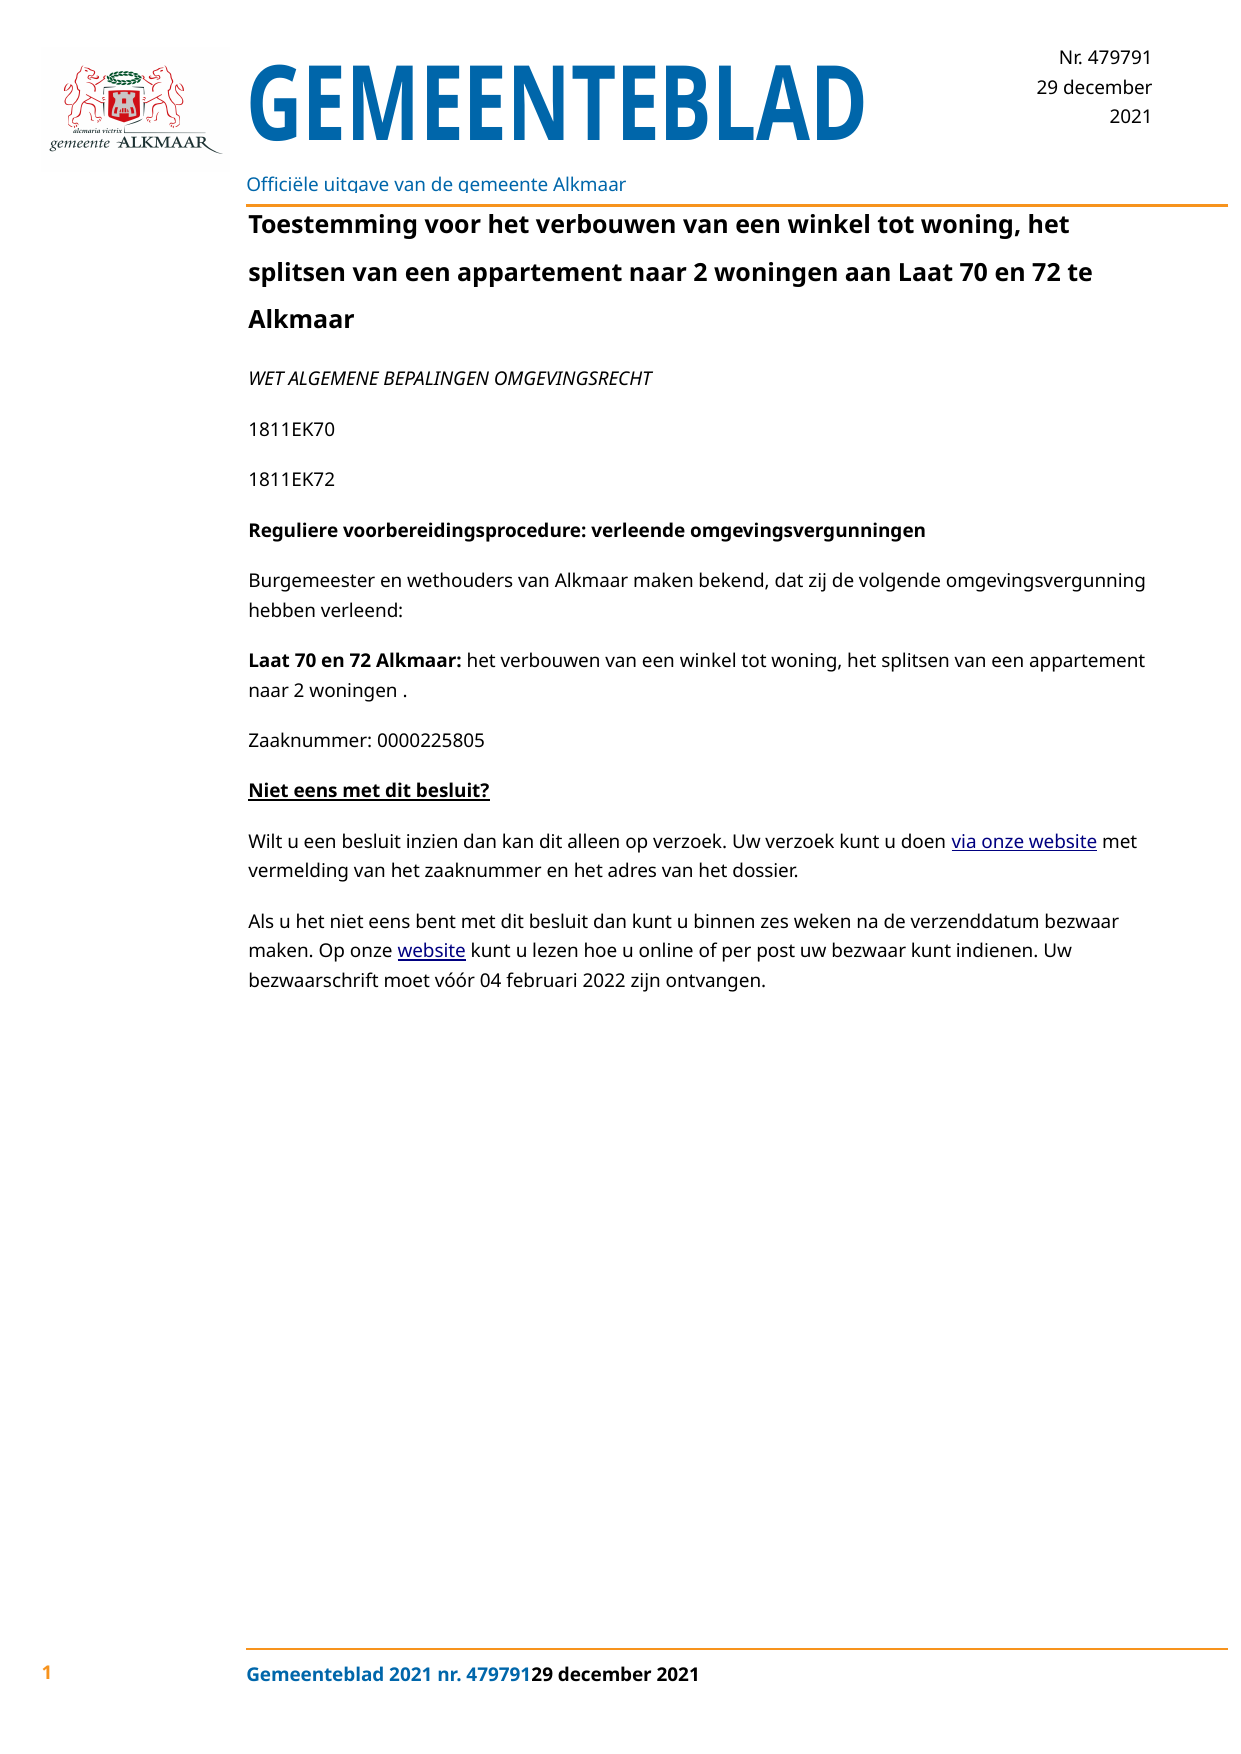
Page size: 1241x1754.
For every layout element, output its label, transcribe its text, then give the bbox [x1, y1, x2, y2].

text 1811EK70 [248, 416, 1152, 442]
text Wilt u een besluit inzien dan kan dit alleen op verzoek. Uw verzoek kunt u doen via onze website met vermelding van het zaaknummer en het adres van het dossier. [248, 828, 1152, 883]
text WET ALGEMENE BEPALINGEN OMGEVINGSRECHT [248, 366, 1152, 391]
text Niet eens met dit besluit? [248, 778, 1152, 803]
text Toestemming voor het verbouwen van een winkel tot woning, het splitsen van een appartement naar 2 woningen aan Laat 70 en 72 te Alkmaar [248, 207, 1152, 336]
text Reguliere voorbereidingsprocedure: verleende omgevingsvergunningen [248, 517, 1152, 542]
text Als u het niet eens bent met dit besluit dan kunt u binnen zes weken na de verzenddatum bezwaar maken. Op onze website kunt u lezen hoe u online of per post uw bezwaar kunt indienen. Uw bezwaarschrift moet vóór 04 februari 2022 zijn ontvangen. [248, 908, 1152, 993]
text Burgemeester en wethouders van Alkmaar maken bekend, dat zij de volgende omgevingsvergunning hebben verleend: [248, 567, 1152, 622]
text 1811EK72 [248, 466, 1152, 492]
text Zaaknummer: 0000225805 [248, 727, 1152, 753]
text Laat 70 en 72 Alkmaar: het verbouwen van een winkel tot woning, het splitsen van een appartement naar 2 woningen . [248, 647, 1152, 702]
picture [41, 47, 231, 172]
